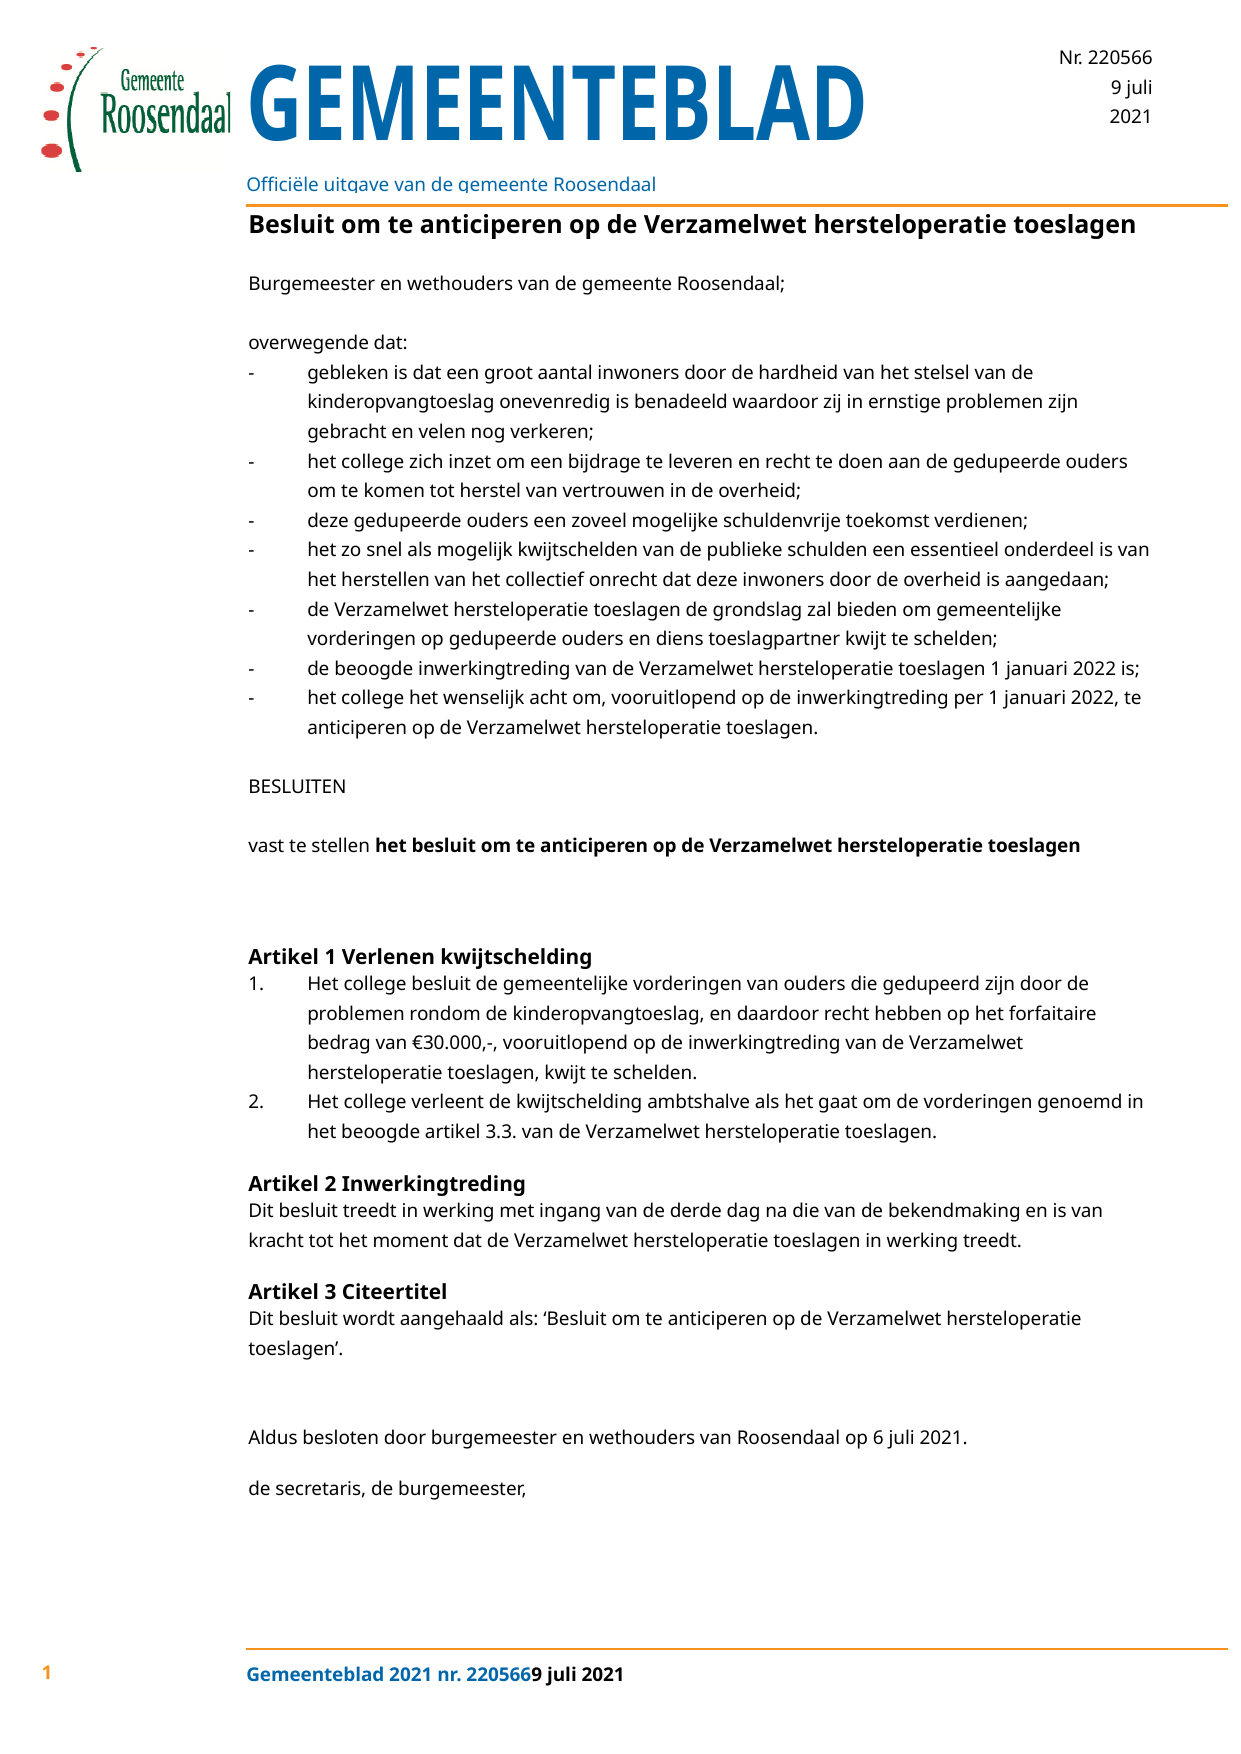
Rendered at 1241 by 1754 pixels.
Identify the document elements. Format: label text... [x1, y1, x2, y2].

list het college het wenselijk acht om, vooruitlopend op de inwerkingtreding per 1 januari 2022, te anticiperen op de Verzamelwet hersteloperatie toeslagen. [248, 684, 1152, 740]
picture [41, 47, 231, 172]
list gebleken is dat een groot aantal inwoners door de hardheid van het stelsel van de kinderopvangtoeslag onevenredig is benadeeld waardoor zij in ernstige problemen zijn gebracht en velen nog verkeren; [248, 359, 1152, 444]
list Het college besluit de gemeentelijke vorderingen van ouders die gedupeerd zijn door de problemen rondom de kinderopvangtoeslag, en daardoor recht hebben op het forfaitaire bedrag van €30.000,-, vooruitlopend op de inwerkingtreding van de Verzamelwet hersteloperatie toeslagen, kwijt te schelden. [248, 970, 1152, 1085]
text vast te stellen het besluit om te anticiperen op de Verzamelwet hersteloperatie toeslagen [248, 832, 1152, 858]
list het zo snel als mogelijk kwijtschelden van de publieke schulden een essentieel onderdeel is van het herstellen van het collectief onrecht dat deze inwoners door de overheid is aangedaan; [248, 537, 1152, 592]
text overwegende dat: [248, 329, 1152, 355]
list het college zich inzet om een bijdrage te leveren en recht te doen aan de gedupeerde ouders om te komen tot herstel van vertrouwen in de overheid; [248, 448, 1152, 503]
text Artikel 1 Verlenen kwijtschelding [248, 942, 1152, 970]
text Aldus besloten door burgemeester en wethouders van Roosendaal op 6 juli 2021. [248, 1424, 1152, 1450]
text Artikel 2 Inwerkingtreding [248, 1169, 1152, 1197]
text Artikel 3 Citeertitel [248, 1277, 1152, 1306]
text Dit besluit wordt aangehaald als: ‘Besluit om te anticiperen op de Verzamelwet hersteloperatie toeslagen’. [248, 1306, 1152, 1361]
text Burgemeester en wethouders van de gemeente Roosendaal; [248, 270, 1152, 296]
text BESLUITEN [248, 773, 1152, 799]
text Dit besluit treedt in werking met ingang van de derde dag na die van de bekendmaking en is van kracht tot het moment dat de Verzamelwet hersteloperatie toeslagen in werking treedt. [248, 1197, 1152, 1252]
list deze gedupeerde ouders een zoveel mogelijke schuldenvrije toekomst verdienen; [248, 507, 1152, 533]
list de beoogde inwerkingtreding van de Verzamelwet hersteloperatie toeslagen 1 januari 2022 is; [248, 655, 1152, 681]
list de Verzamelwet hersteloperatie toeslagen de grondslag zal bieden om gemeentelijke vorderingen op gedupeerde ouders en diens toeslagpartner kwijt te schelden; [248, 596, 1152, 651]
text Besluit om te anticiperen op de Verzamelwet hersteloperatie toeslagen [248, 207, 1152, 241]
list Het college verleent de kwijtschelding ambtshalve als het gaat om de vorderingen genoemd in het beoogde artikel 3.3. van de Verzamelwet hersteloperatie toeslagen. [248, 1089, 1152, 1144]
text de secretaris, de burgemeester, [248, 1475, 1152, 1501]
